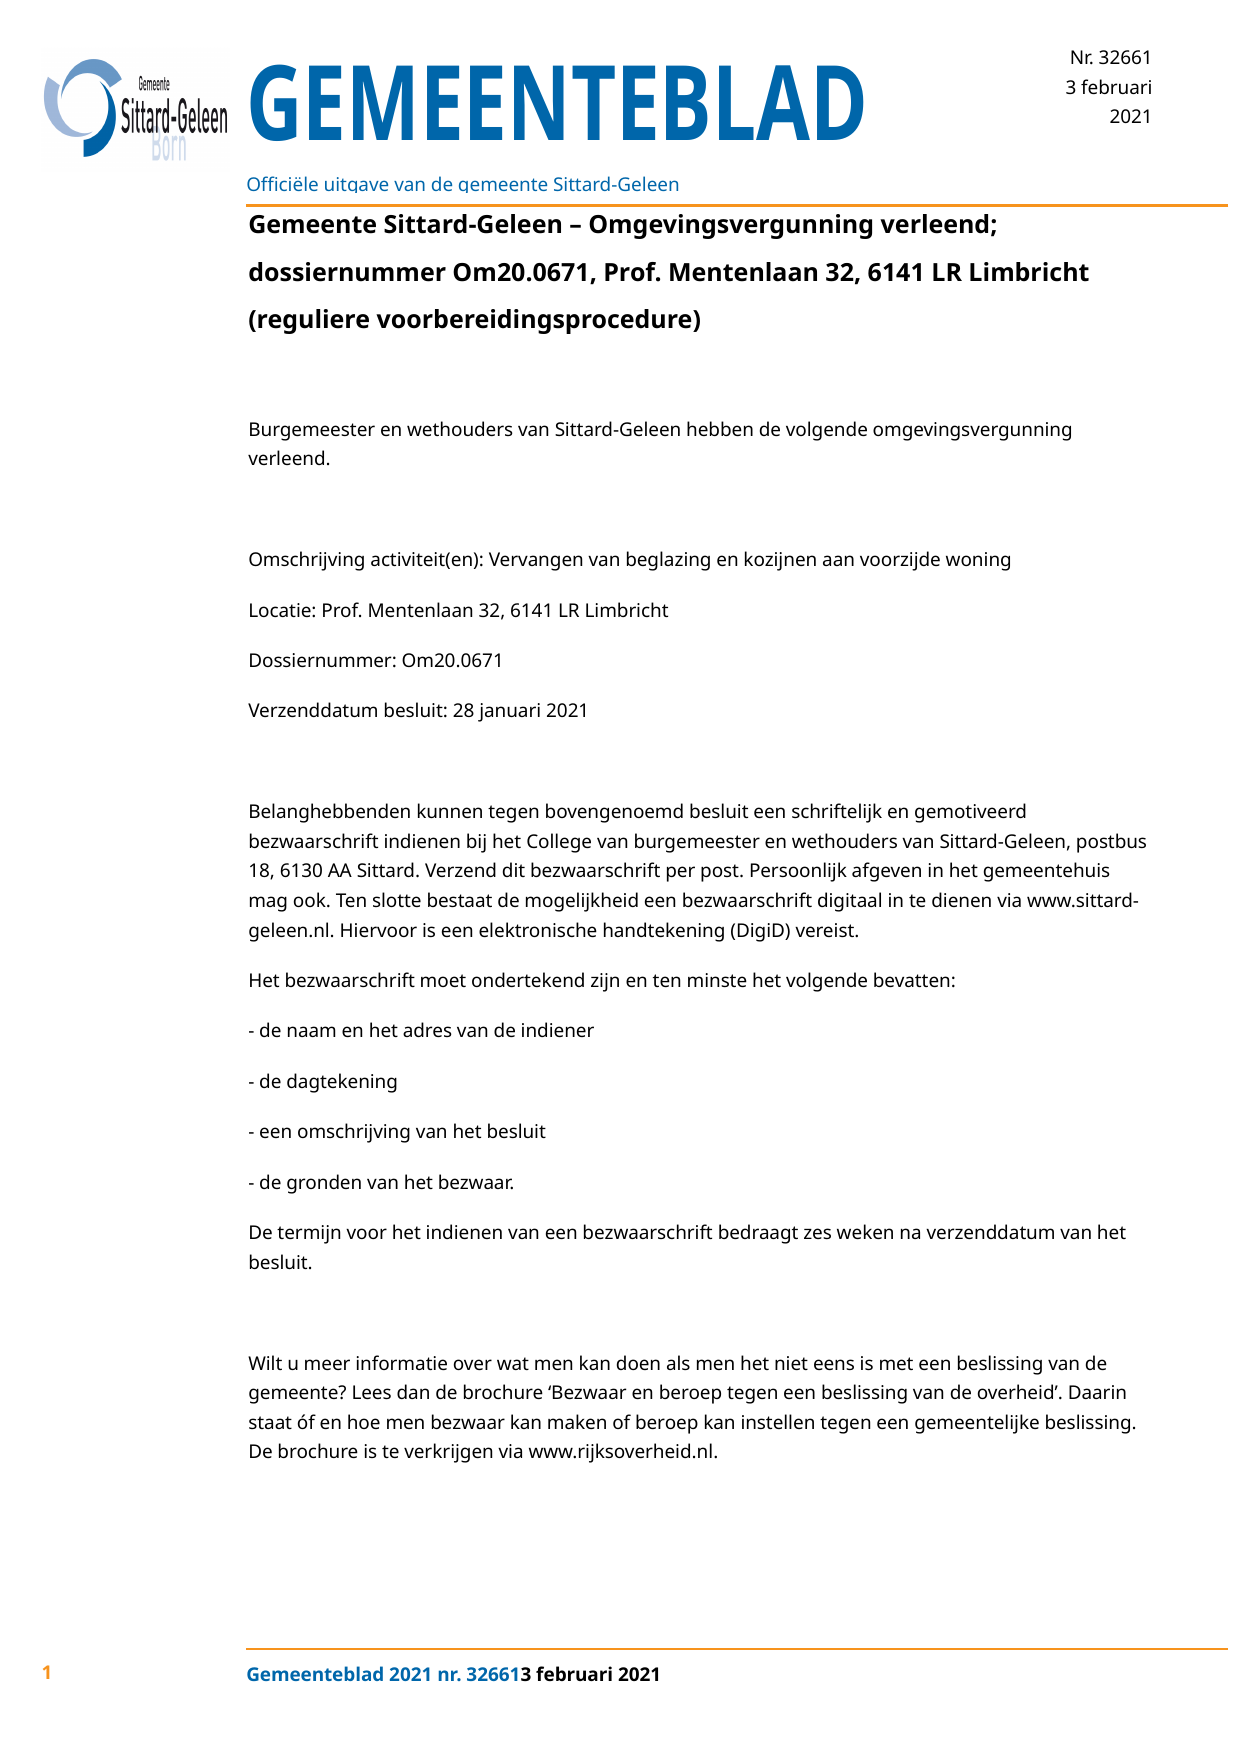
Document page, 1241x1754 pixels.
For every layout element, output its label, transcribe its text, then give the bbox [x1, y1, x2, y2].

text Verzenddatum besluit: 28 januari 2021 [248, 698, 1152, 723]
text Belanghebbenden kunnen tegen bovengenoemd besluit een schriftelijk en gemotiveerd bezwaarschrift indienen bij het College van burgemeester en wethouders van Sittard-Geleen, postbus 18, 6130 AA Sittard. Verzend dit bezwaarschrift per post. Persoonlijk afgeven in het gemeentehuis mag ook. Ten slotte bestaat de mogelijkheid een bezwaarschrift digitaal in te dienen via www.sittard-geleen.nl. Hiervoor is een elektronische handtekening (DigiD) vereist. [248, 798, 1152, 942]
text - de gronden van het bezwaar. [248, 1169, 1152, 1194]
text Wilt u meer informatie over wat men kan doen als men het niet eens is met een beslissing van de gemeente? Lees dan de brochure ‘Bezwaar en beroep tegen een beslissing van de overheid’. Daarin staat óf en hoe men bezwaar kan maken of beroep kan instellen tegen een gemeentelijke beslissing. De brochure is te verkrijgen via www.rijksoverheid.nl. [248, 1350, 1152, 1464]
text - de dagtekening [248, 1068, 1152, 1094]
text - een omschrijving van het besluit [248, 1118, 1152, 1144]
text Dossiernummer: Om20.0671 [248, 647, 1152, 673]
text Het bezwaarschrift moet ondertekend zijn en ten minste het volgende bevatten: [248, 967, 1152, 993]
text Omschrijving activiteit(en): Vervangen van beglazing en kozijnen aan voorzijde woning [248, 546, 1152, 572]
text Burgemeester en wethouders van Sittard-Geleen hebben de volgende omgevingsvergunning verleend. [248, 416, 1152, 471]
text Locatie: Prof. Mentenlaan 32, 6141 LR Limbricht [248, 597, 1152, 622]
text - de naam en het adres van de indiener [248, 1018, 1152, 1043]
text De termijn voor het indienen van een bezwaarschrift bedraagt zes weken na verzenddatum van het besluit. [248, 1219, 1152, 1274]
text Gemeente Sittard-Geleen – Omgevingsvergunning verleend; dossiernummer Om20.0671, Prof. Mentenlaan 32, 6141 LR Limbricht (reguliere voorbereidingsprocedure) [248, 207, 1152, 336]
picture [41, 47, 231, 172]
